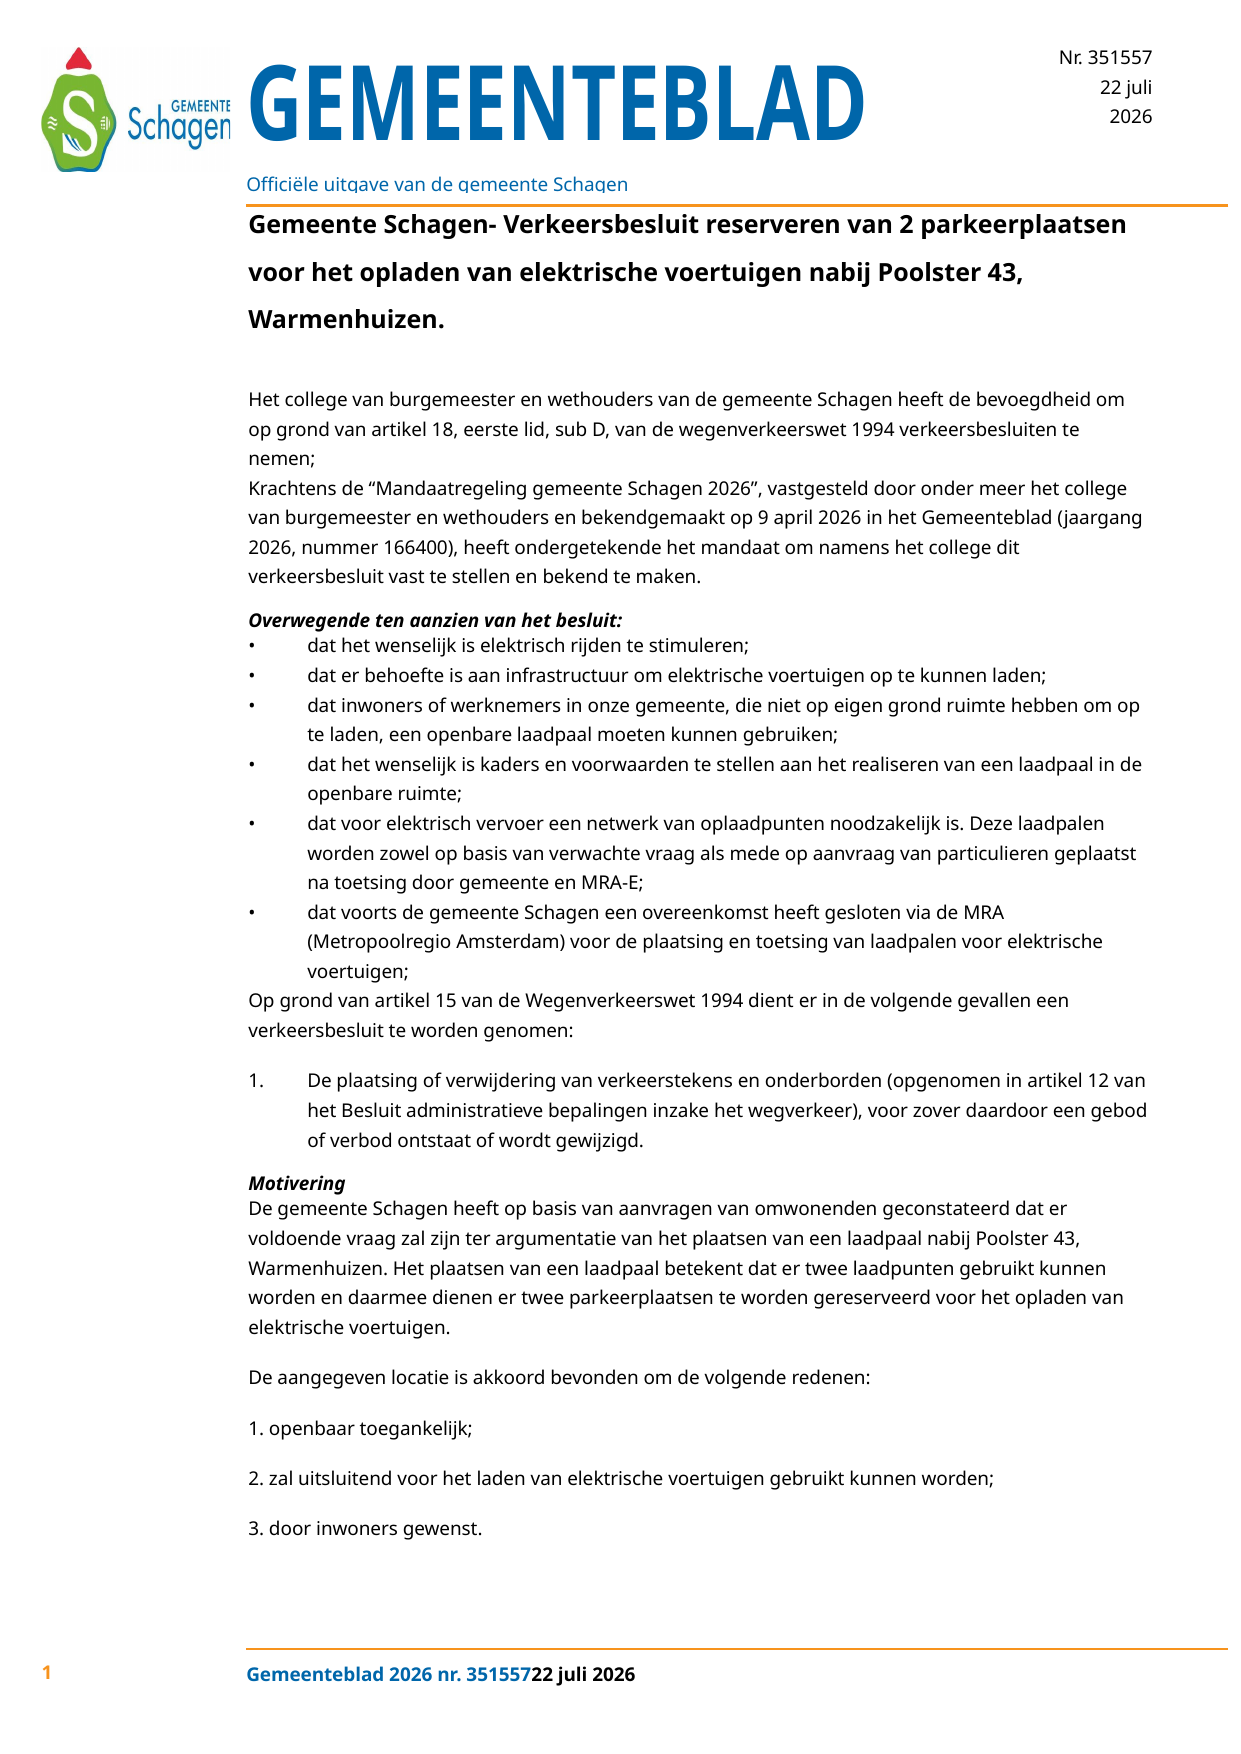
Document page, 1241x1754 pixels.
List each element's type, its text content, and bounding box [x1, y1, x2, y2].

text De gemeente Schagen heeft op basis van aanvragen van omwonenden geconstateerd dat er voldoende vraag zal zijn ter argumentatie van het plaatsen van een laadpaal nabij Poolster 43, Warmenhuizen. Het plaatsen van een laadpaal betekent dat er twee laadpunten gebruikt kunnen worden en daarmee dienen er twee parkeerplaatsen te worden gereserveerd voor het opladen van elektrische voertuigen. [248, 1196, 1152, 1340]
text 1. openbaar toegankelijk; [248, 1415, 1152, 1441]
picture [41, 47, 231, 172]
list dat er behoefte is aan infrastructuur om elektrische voertuigen op te kunnen laden; [248, 662, 1152, 688]
text Gemeente Schagen- Verkeersbesluit reserveren van 2 parkeerplaatsen voor het opladen van elektrische voertuigen nabij Poolster 43, Warmenhuizen. [248, 207, 1152, 336]
text Motivering [248, 1170, 1152, 1196]
text 3. door inwoners gewenst. [248, 1516, 1152, 1541]
list dat voor elektrisch vervoer een netwerk van oplaadpunten noodzakelijk is. Deze laadpalen worden zowel op basis van verwachte vraag als mede op aanvraag van particulieren geplaatst na toetsing door gemeente en MRA-E; [248, 810, 1152, 895]
text De aangegeven locatie is akkoord bevonden om de volgende redenen: [248, 1364, 1152, 1390]
list dat het wenselijk is kaders en voorwaarden te stellen aan het realiseren van een laadpaal in de openbare ruimte; [248, 751, 1152, 806]
text Krachtens de “Mandaatregeling gemeente Schagen 2026”, vastgesteld door onder meer het college van burgemeester en wethouders en bekendgemaakt op 9 april 2026 in het Gemeenteblad (jaargang 2026, nummer 166400), heeft ondergetekende het mandaat om namens het college dit verkeersbesluit vast te stellen en bekend te maken. [248, 475, 1152, 589]
list De plaatsing of verwijdering van verkeerstekens en onderborden (opgenomen in artikel 12 van het Besluit administratieve bepalingen inzake het wegverkeer), voor zover daardoor een gebod of verbod ontstaat of wordt gewijzigd. [248, 1068, 1152, 1152]
list dat voorts de gemeente Schagen een overeenkomst heeft gesloten via de MRA (Metropoolregio Amsterdam) voor de plaatsing en toetsing van laadpalen voor elektrische voertuigen; [248, 899, 1152, 984]
list dat inwoners of werknemers in onze gemeente, die niet op eigen grond ruimte hebben om op te laden, een openbare laadpaal moeten kunnen gebruiken; [248, 692, 1152, 747]
text Op grond van artikel 15 van de Wegenverkeerswet 1994 dient er in de volgende gevallen een verkeersbesluit te worden genomen: [248, 988, 1152, 1043]
text Overwegende ten aanzien van het besluit: [248, 607, 1152, 633]
text 2. zal uitsluitend voor het laden van elektrische voertuigen gebruikt kunnen worden; [248, 1465, 1152, 1491]
list dat het wenselijk is elektrisch rijden te stimuleren; [248, 633, 1152, 658]
text Het college van burgemeester en wethouders van de gemeente Schagen heeft de bevoegdheid om op grond van artikel 18, eerste lid, sub D, van de wegenverkeerswet 1994 verkeersbesluiten te nemen; [248, 386, 1152, 471]
